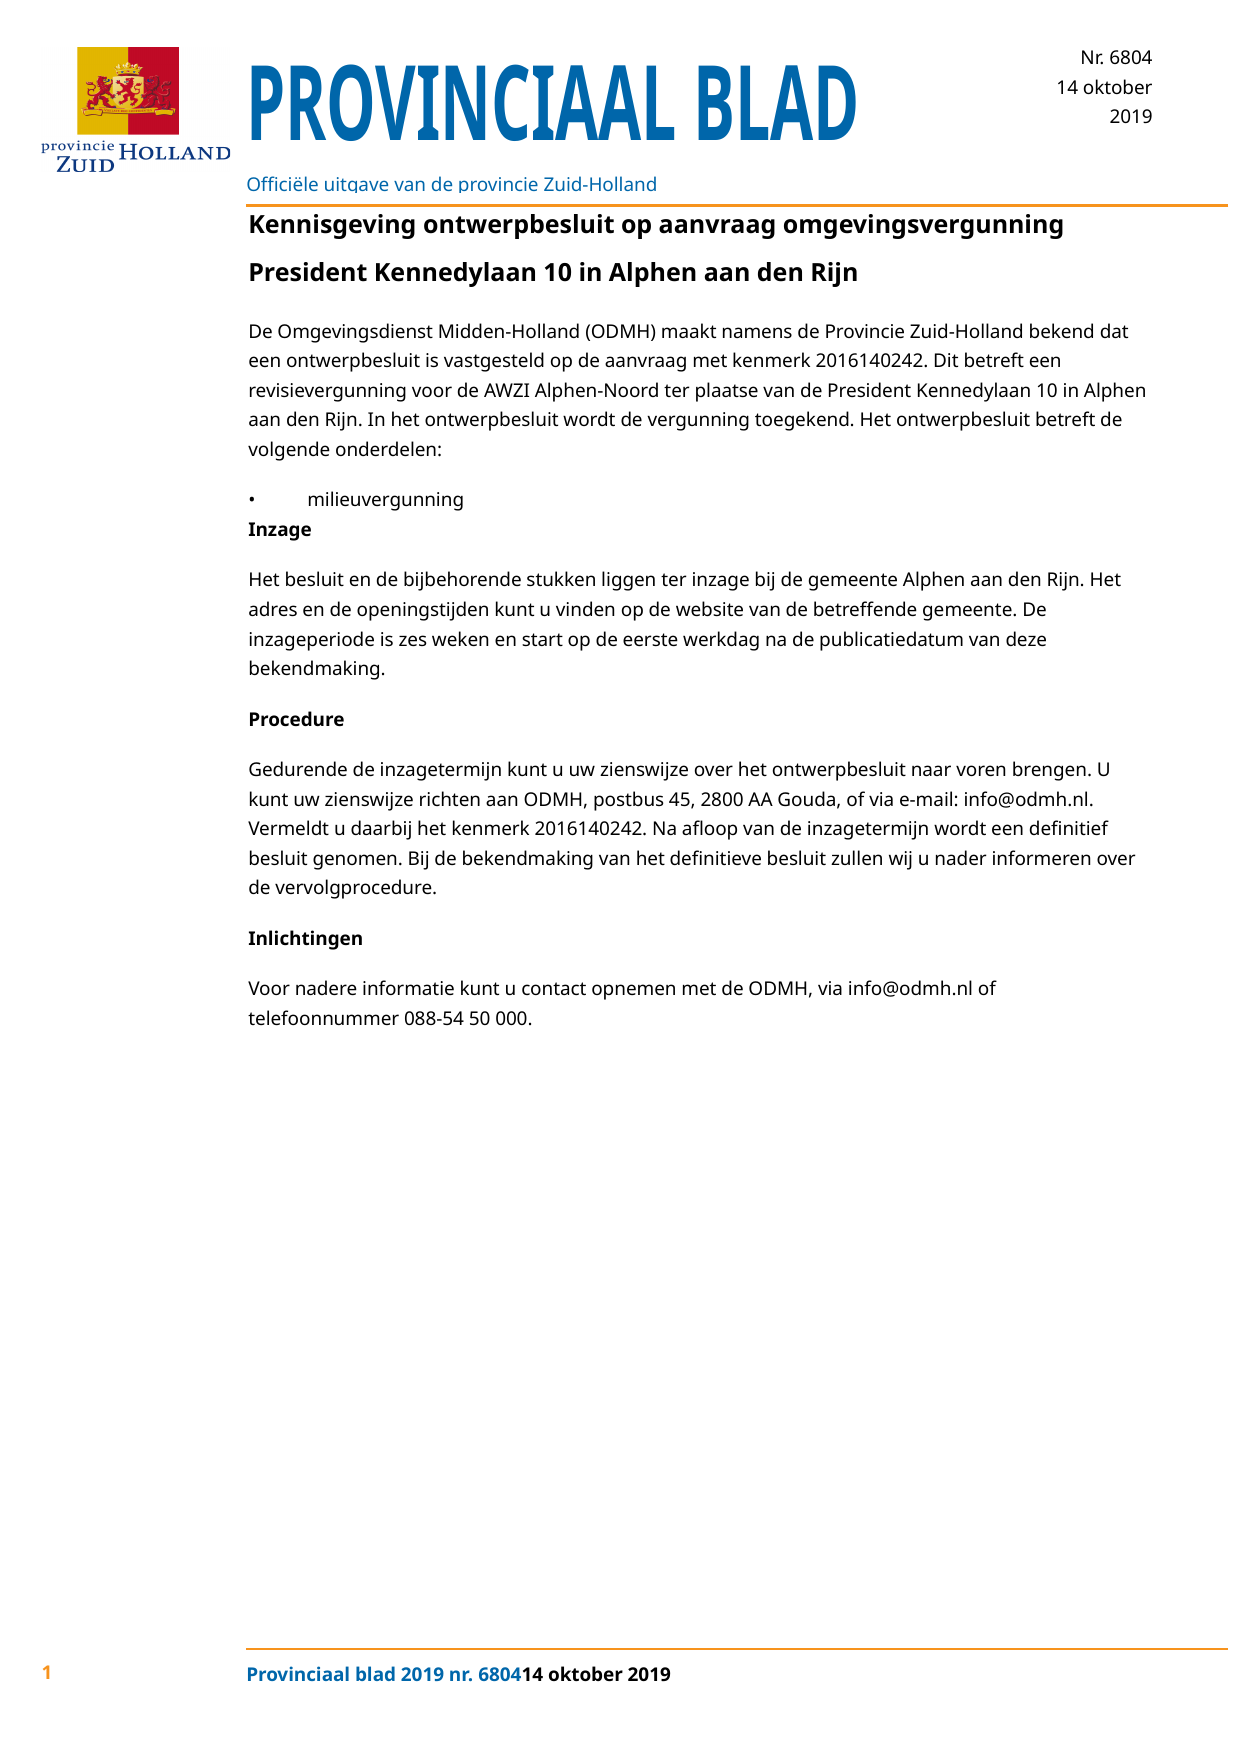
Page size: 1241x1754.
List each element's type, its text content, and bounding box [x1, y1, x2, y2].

list milieuvergunning [248, 487, 1152, 512]
picture [41, 47, 231, 172]
text Inzage [248, 516, 1152, 542]
text Voor nadere informatie kunt u contact opnemen met de ODMH, via info@odmh.nl of telefoonnummer 088-54 50 000. [248, 975, 1152, 1031]
text Het besluit en de bijbehorende stukken liggen ter inzage bij de gemeente Alphen aan den Rijn. Het adres en de openingstijden kunt u vinden op de website van de betreffende gemeente. De inzageperiode is zes weken en start op de eerste werkdag na de publicatiedatum van deze bekendmaking. [248, 567, 1152, 681]
text Inlichtingen [248, 925, 1152, 951]
text Gedurende de inzagetermijn kunt u uw zienswijze over het ontwerpbesluit naar voren brengen. U kunt uw zienswijze richten aan ODMH, postbus 45, 2800 AA Gouda, of via e-mail: info@odmh.nl. Vermeldt u daarbij het kenmerk 2016140242. Na afloop van de inzagetermijn wordt een definitief besluit genomen. Bij de bekendmaking van het definitieve besluit zullen wij u nader informeren over de vervolgprocedure. [248, 756, 1152, 900]
text De Omgevingsdienst Midden-Holland (ODMH) maakt namens de Provincie Zuid-Holland bekend dat een ontwerpbesluit is vastgesteld op de aanvraag met kenmerk 2016140242. Dit betreft een revisievergunning voor de AWZI Alphen-Noord ter plaatse van de President Kennedylaan 10 in Alphen aan den Rijn. In het ontwerpbesluit wordt de vergunning toegekend. Het ontwerpbesluit betreft de volgende onderdelen: [248, 318, 1152, 462]
text Kennisgeving ontwerpbesluit op aanvraag omgevingsvergunning President Kennedylaan 10 in Alphen aan den Rijn [248, 207, 1152, 288]
text Procedure [248, 706, 1152, 732]
